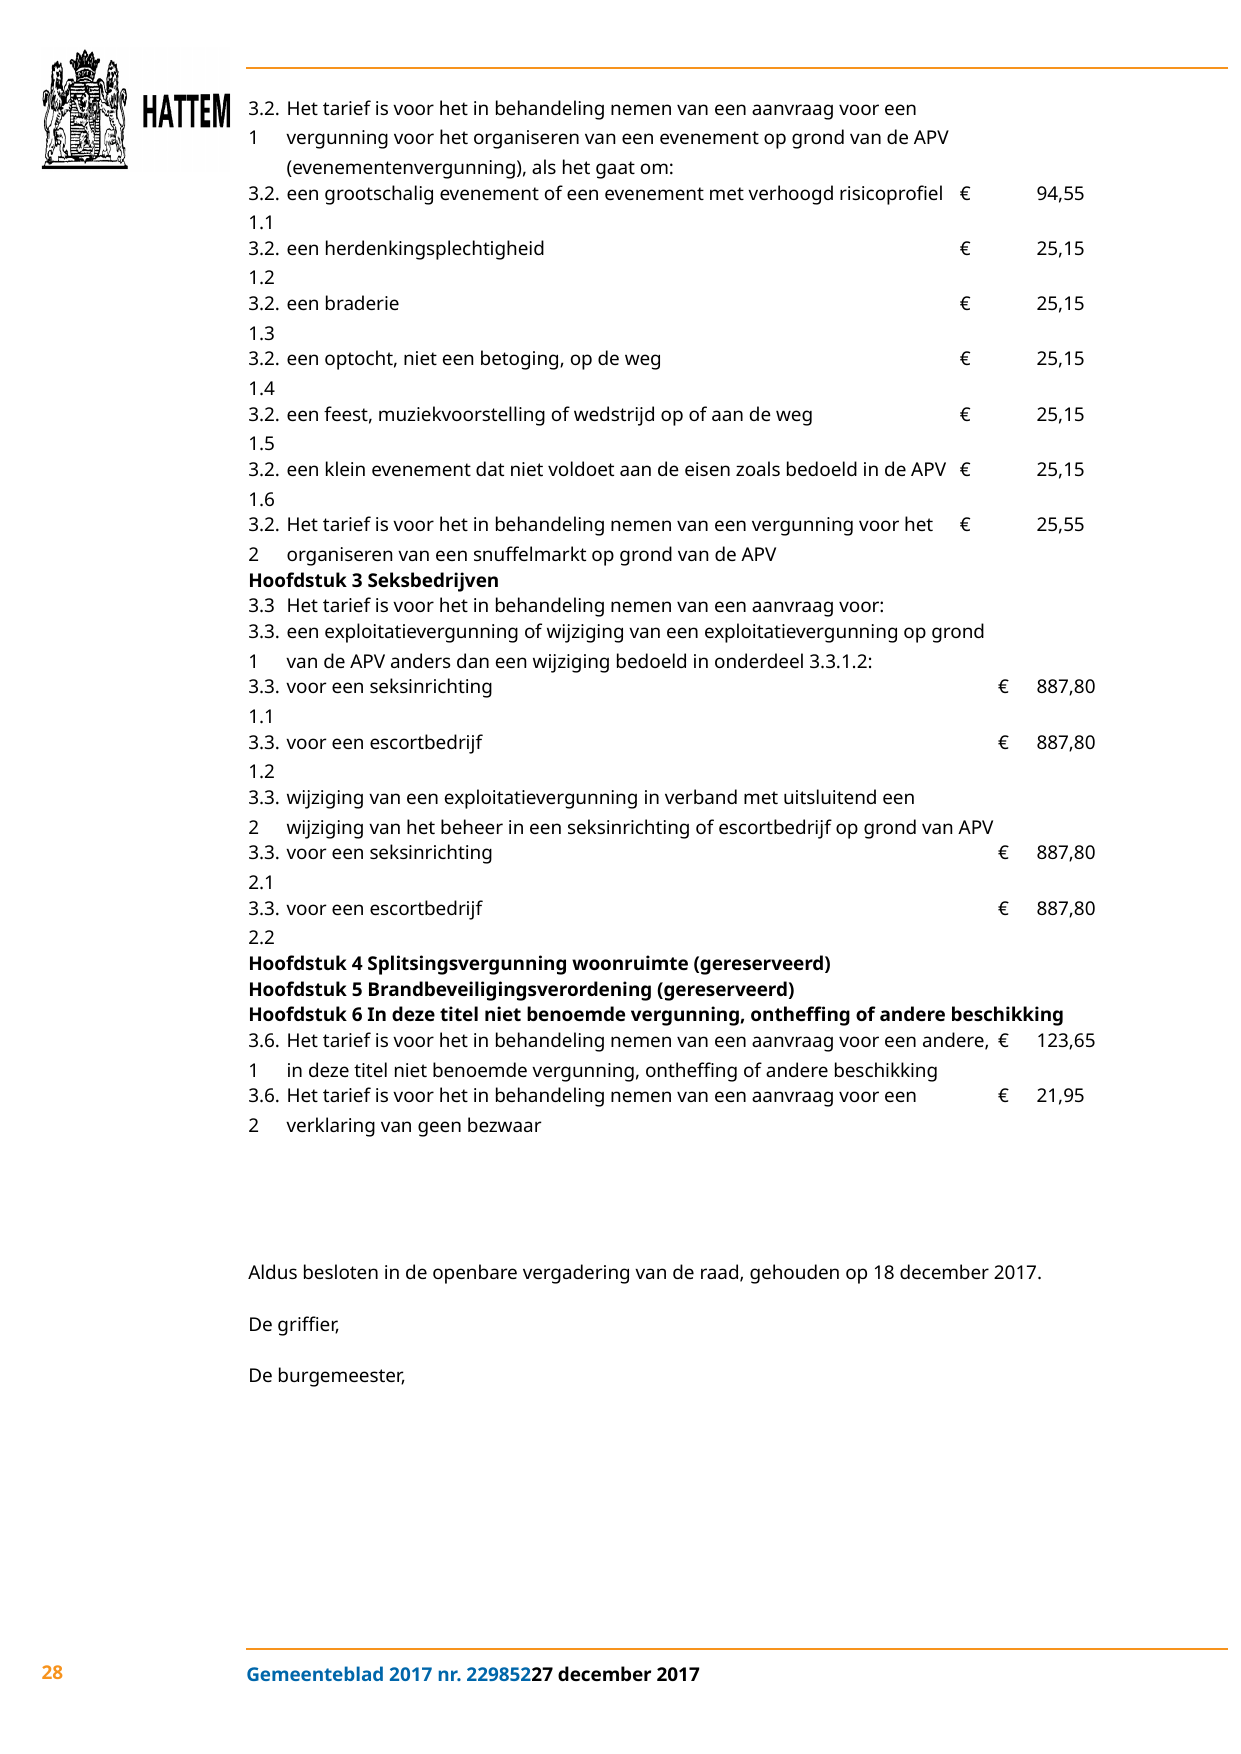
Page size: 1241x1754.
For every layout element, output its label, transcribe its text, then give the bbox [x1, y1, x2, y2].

table_cell 25,15 [1036, 346, 1152, 401]
table_cell voor een escortbedrijf [286, 895, 998, 950]
table_cell 887,80 [1036, 674, 1152, 729]
table_cell 94,55 [1036, 180, 1152, 235]
table_cell 3.2.1.3 [248, 290, 286, 346]
table_cell 25,15 [1036, 235, 1152, 290]
table_cell voor een escortbedrijf [286, 729, 998, 784]
table_cell [960, 95, 1036, 180]
table_cell Het tarief is voor het in behandeling nemen van een vergunning voor het organiseren van een snuffelmarkt op grond van de APV [286, 512, 959, 567]
table_cell [1036, 593, 1152, 618]
table_cell 3.3 [248, 593, 286, 618]
table_cell 3.3.1.1 [248, 674, 286, 729]
table_cell 3.2.1.6 [248, 456, 286, 512]
table_cell 3.2.1.5 [248, 401, 286, 456]
table_cell een optocht, niet een betoging, op de weg [286, 346, 959, 401]
table_cell 123,65 [1036, 1028, 1152, 1083]
table_cell 3.2.1 [248, 95, 286, 180]
table_cell Hoofdstuk 6 In deze titel niet benoemde vergunning, ontheffing of andere beschikking [248, 1002, 1152, 1027]
table_cell € [998, 729, 1036, 784]
picture [41, 47, 231, 172]
table_cell 25,55 [1036, 512, 1152, 567]
table_cell 25,15 [1036, 290, 1152, 346]
table_cell [998, 593, 1036, 618]
table_cell 3.2.1.1 [248, 180, 286, 235]
table_cell Het tarief is voor het in behandeling nemen van een aanvraag voor een andere, in deze titel niet benoemde vergunning, ontheffing of andere beschikking [286, 1028, 998, 1083]
table_cell Het tarief is voor het in behandeling nemen van een aanvraag voor een vergunning voor het organiseren van een evenement op grond van de APV (evenementenvergunning), als het gaat om: [286, 95, 959, 180]
table_cell € [998, 895, 1036, 950]
table_cell Hoofdstuk 5 Brandbeveiligingsverordening (gereserveerd) [248, 976, 1152, 1002]
table_cell € [960, 456, 1036, 512]
table_cell een herdenkingsplechtigheid [286, 235, 959, 290]
table_cell [1036, 95, 1152, 180]
table_cell [1036, 618, 1152, 674]
table_cell € [998, 674, 1036, 729]
text Aldus besloten in de openbare vergadering van de raad, gehouden op 18 december 2017. [248, 1259, 1152, 1285]
table_cell € [998, 1028, 1036, 1083]
table_cell een exploitatievergunning of wijziging van een exploitatievergunning op grond van de APV anders dan een wijziging bedoeld in onderdeel 3.3.1.2: [286, 618, 998, 674]
table_cell € [960, 512, 1036, 567]
table_cell € [960, 180, 1036, 235]
table_cell € [998, 840, 1036, 895]
table_cell Hoofdstuk 3 Seksbedrijven [248, 567, 1152, 593]
table_cell wijziging van een exploitatievergunning in verband met uitsluitend een wijziging van het beheer in een seksinrichting of escortbedrijf op grond van APV [286, 784, 998, 839]
table_cell een grootschalig evenement of een evenement met verhoogd risicoprofiel [286, 180, 959, 235]
table_cell 21,95 [1036, 1083, 1152, 1138]
table_cell 887,80 [1036, 895, 1152, 950]
table_cell 3.3.2.2 [248, 895, 286, 950]
table_cell € [960, 290, 1036, 346]
table_cell 3.3.1.2 [248, 729, 286, 784]
table_cell € [998, 1083, 1036, 1138]
table_cell 3.6.1 [248, 1028, 286, 1083]
table_cell [998, 784, 1036, 839]
table_cell een braderie [286, 290, 959, 346]
table_cell voor een seksinrichting [286, 840, 998, 895]
table_cell [1036, 784, 1152, 839]
table_cell [998, 618, 1036, 674]
table_cell voor een seksinrichting [286, 674, 998, 729]
table_cell € [960, 235, 1036, 290]
table_cell € [960, 346, 1036, 401]
table_cell 887,80 [1036, 840, 1152, 895]
table_cell 25,15 [1036, 456, 1152, 512]
table_cell 3.3.1 [248, 618, 286, 674]
table_cell € [960, 401, 1036, 456]
table_cell 3.3.2 [248, 784, 286, 839]
table_cell 3.2.1.4 [248, 346, 286, 401]
table_cell een klein evenement dat niet voldoet aan de eisen zoals bedoeld in de APV [286, 456, 959, 512]
text De burgemeester, [248, 1362, 1152, 1388]
table_cell 3.2.1.2 [248, 235, 286, 290]
text De griffier, [248, 1311, 1152, 1337]
table_cell 3.6.2 [248, 1083, 286, 1138]
table_cell een feest, muziekvoorstelling of wedstrijd op of aan de weg [286, 401, 959, 456]
table_cell Het tarief is voor het in behandeling nemen van een aanvraag voor: [286, 593, 998, 618]
table_cell Hoofdstuk 4 Splitsingsvergunning woonruimte (gereserveerd) [248, 950, 1152, 976]
table_cell 3.3.2.1 [248, 840, 286, 895]
table_cell 887,80 [1036, 729, 1152, 784]
table_cell 3.2.2 [248, 512, 286, 567]
table_cell 25,15 [1036, 401, 1152, 456]
table_cell Het tarief is voor het in behandeling nemen van een aanvraag voor een verklaring van geen bezwaar [286, 1083, 998, 1138]
